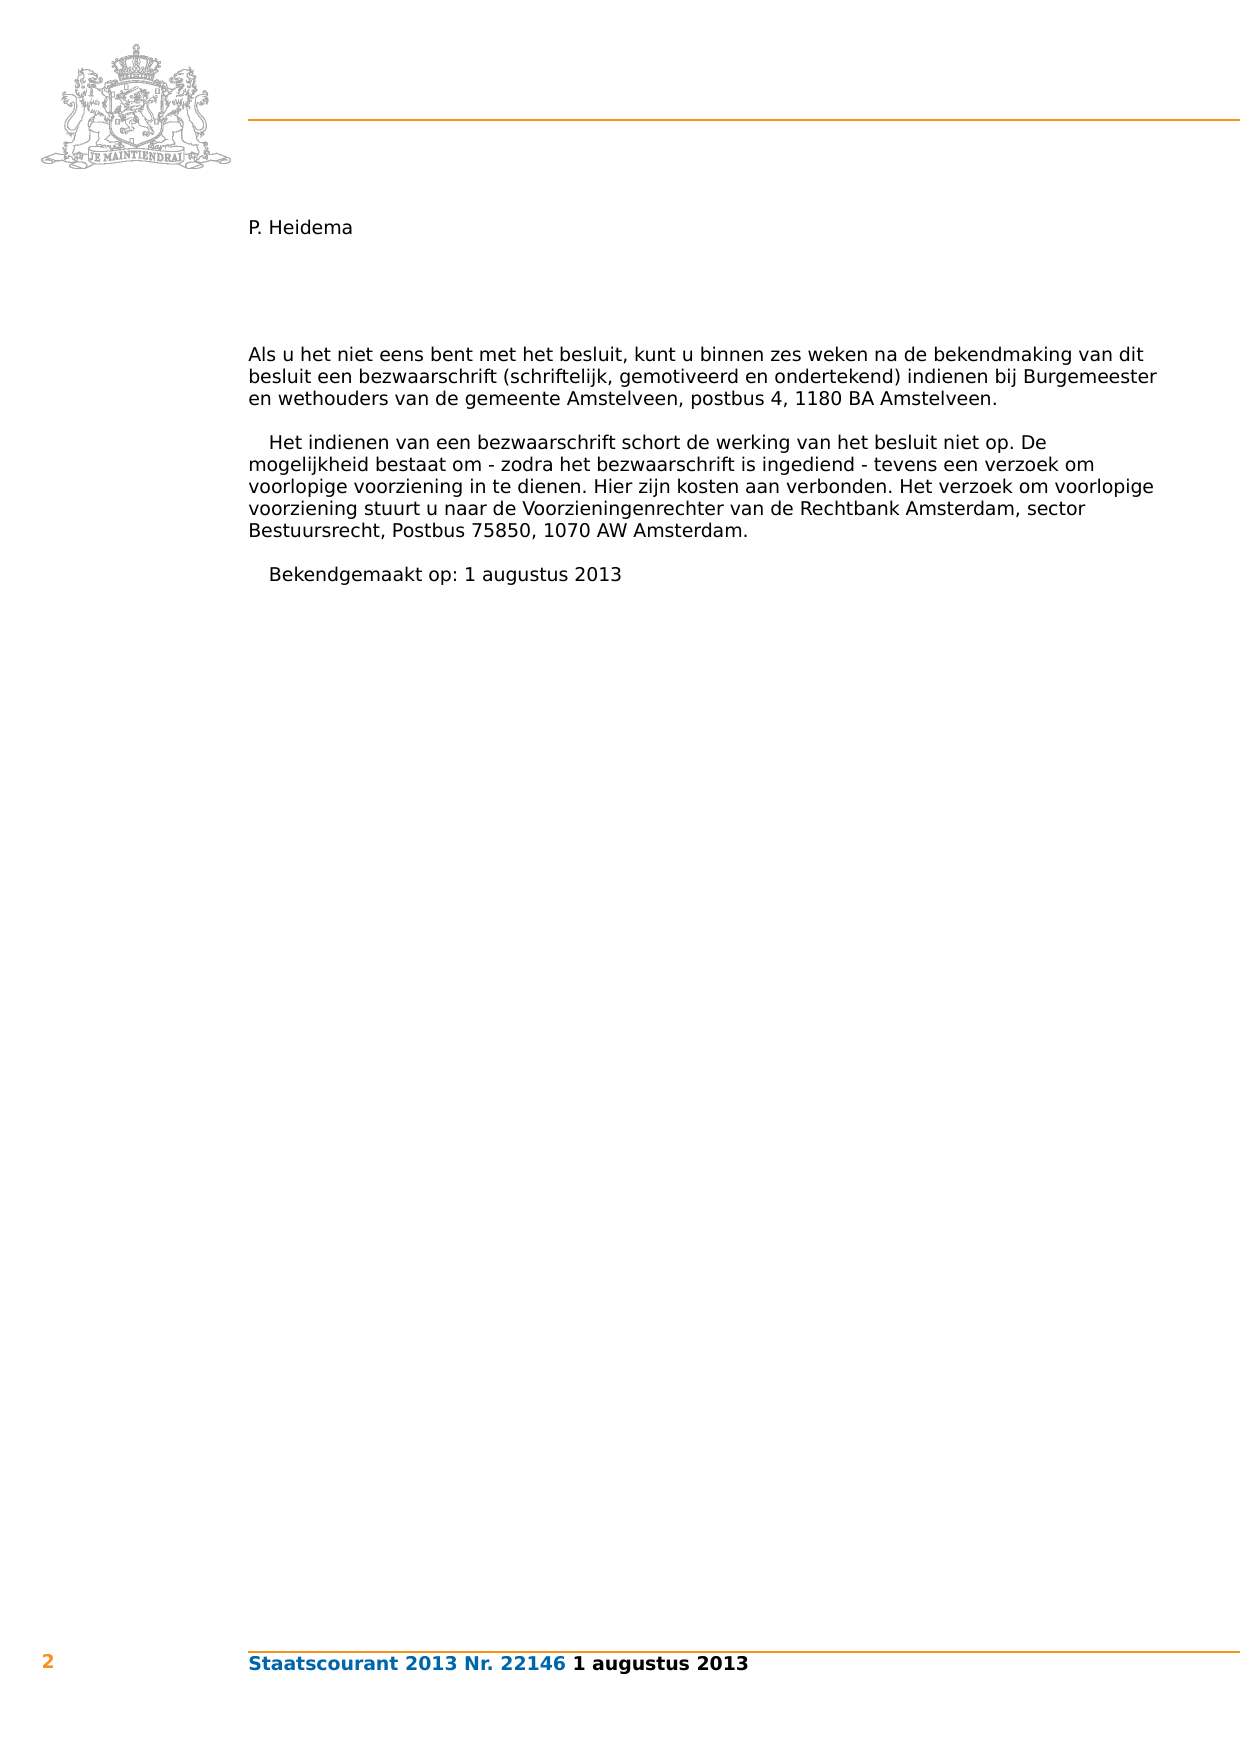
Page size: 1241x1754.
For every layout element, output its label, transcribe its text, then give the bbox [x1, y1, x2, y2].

text Als u het niet eens bent met het besluit, kunt u binnen zes weken na de bekendmaking van dit besluit een bezwaarschrift (schriftelijk, gemotiveerd en ondertekend) indienen bij Burgemeester en wethouders van de gemeente Amstelveen, postbus 4, 1180 BA Amstelveen. [248, 344, 1163, 410]
text P. Heidema [248, 217, 1163, 239]
text Bekendgemaakt op: 1 augustus 2013 [248, 564, 1163, 586]
picture [41, 44, 231, 169]
text Het indienen van een bezwaarschrift schort de werking van het besluit niet op. De mogelijkheid bestaat om - zodra het bezwaarschrift is ingediend - tevens een verzoek om voorlopige voorziening in te dienen. Hier zijn kosten aan verbonden. Het verzoek om voorlopige voorziening stuurt u naar de Voorzieningenrechter van de Rechtbank Amsterdam, sector Bestuursrecht, Postbus 75850, 1070 AW Amsterdam. [248, 432, 1163, 542]
